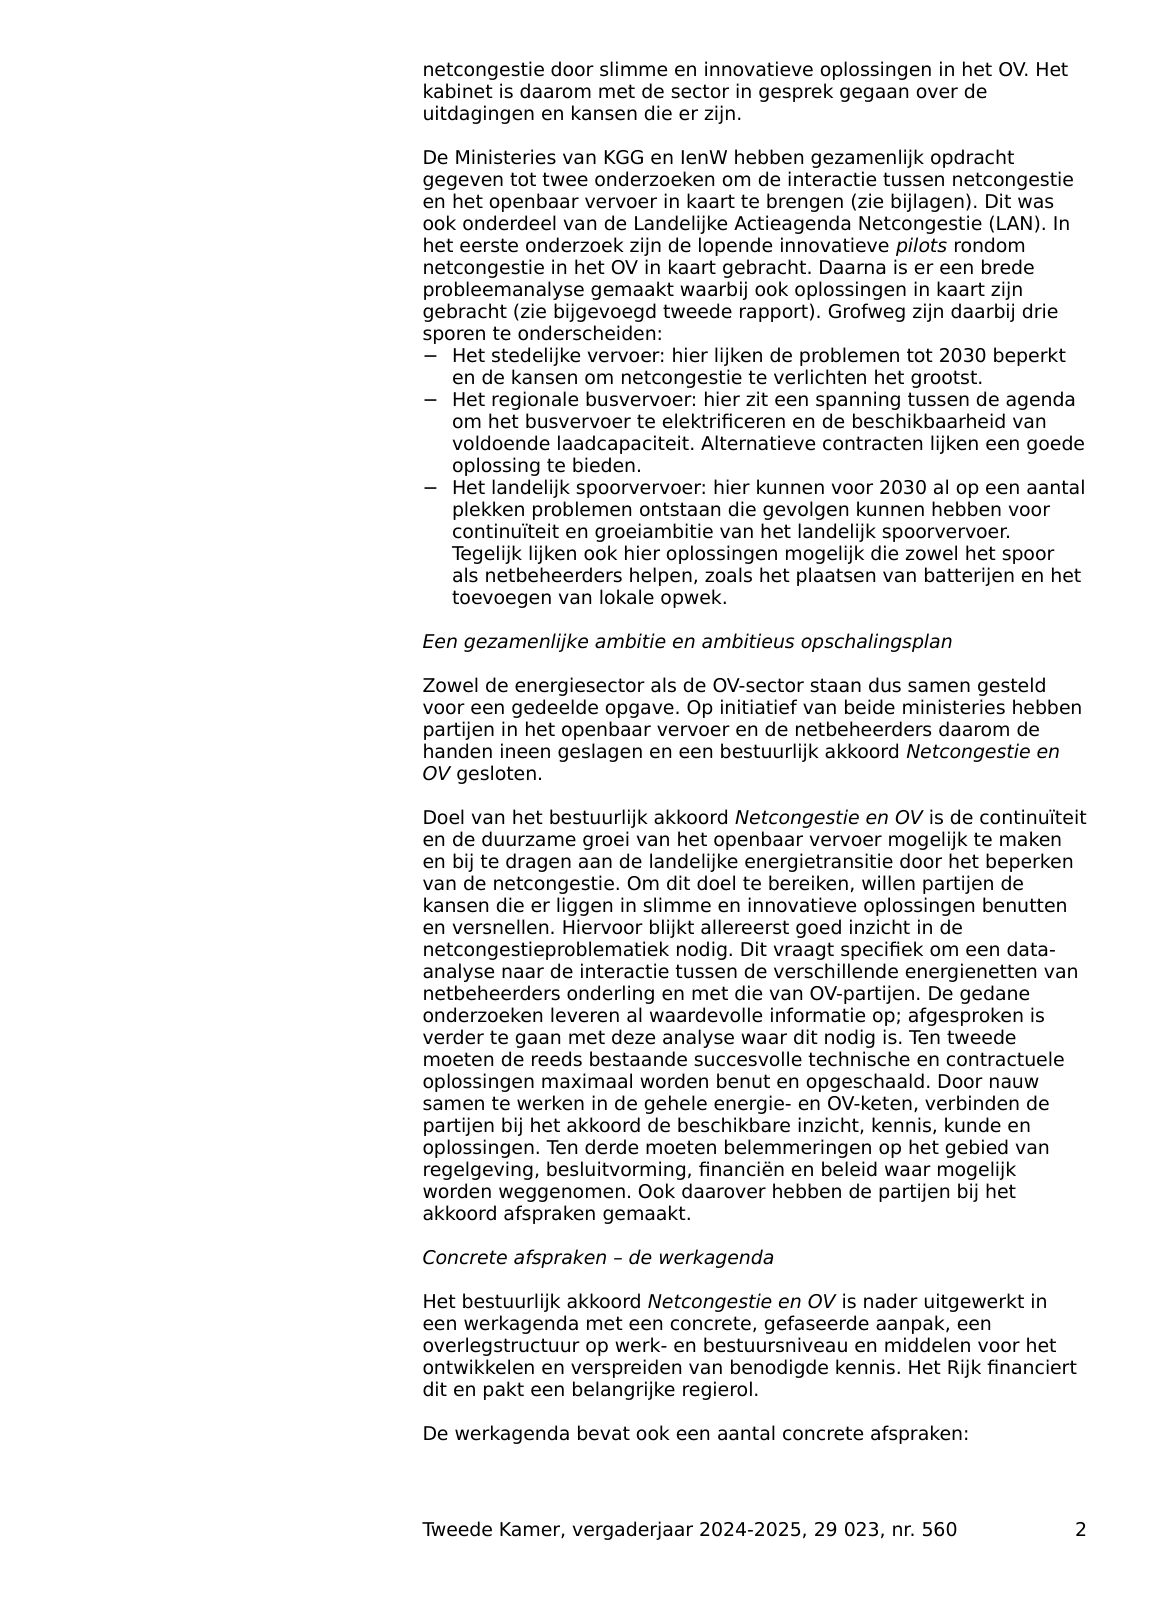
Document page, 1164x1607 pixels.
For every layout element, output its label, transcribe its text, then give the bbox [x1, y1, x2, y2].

text − Het regionale busvervoer: hier zit een spanning tussen de agenda om het busvervoer te elektrificeren en de beschikbaarheid van voldoende laadcapaciteit. Alternatieve contracten lijken een goede oplossing te bieden. [422, 389, 1087, 477]
text De werkagenda bevat ook een aantal concrete afspraken: [422, 1423, 1087, 1445]
text − Het landelijk spoorvervoer: hier kunnen voor 2030 al op een aantal plekken problemen ontstaan die gevolgen kunnen hebben voor continuïteit en groeiambitie van het landelijk spoorvervoer. Tegelijk lijken ook hier oplossingen mogelijk die zowel het spoor als netbeheerders helpen, zoals het plaatsen van batterijen en het toevoegen van lokale opwek. [422, 477, 1087, 609]
text netcongestie door slimme en innovatieve oplossingen in het OV. Het kabinet is daarom met de sector in gesprek gegaan over de uitdagingen en kansen die er zijn. [422, 59, 1087, 125]
subtitle Concrete afspraken – de werkagenda [422, 1247, 1087, 1269]
subtitle Een gezamenlijke ambitie en ambitieus opschalingsplan [422, 631, 1087, 653]
text Doel van het bestuurlijk akkoord Netcongestie en OV is de continuïteit en de duurzame groei van het openbaar vervoer mogelijk te maken en bij te dragen aan de landelijke energietransitie door het beperken van de netcongestie. Om dit doel te bereiken, willen partijen de kansen die er liggen in slimme en innovatieve oplossingen benutten en versnellen. Hiervoor blijkt allereerst goed inzicht in de netcongestieproblematiek nodig. Dit vraagt specifiek om een data-analyse naar de interactie tussen de verschillende energienetten van netbeheerders onderling en met die van OV-partijen. De gedane onderzoeken leveren al waardevolle informatie op; afgesproken is verder te gaan met deze analyse waar dit nodig is. Ten tweede moeten de reeds bestaande succesvolle technische en contractuele oplossingen maximaal worden benut en opgeschaald. Door nauw samen te werken in de gehele energie- en OV-keten, verbinden de partijen bij het akkoord de beschikbare inzicht, kennis, kunde en oplossingen. Ten derde moeten belemmeringen op het gebied van regelgeving, besluitvorming, financiën en beleid waar mogelijk worden weggenomen. Ook daarover hebben de partijen bij het akkoord afspraken gemaakt. [422, 807, 1087, 1225]
text − Het stedelijke vervoer: hier lijken de problemen tot 2030 beperkt en de kansen om netcongestie te verlichten het grootst. [422, 345, 1087, 389]
text De Ministeries van KGG en IenW hebben gezamenlijk opdracht gegeven tot twee onderzoeken om de interactie tussen netcongestie en het openbaar vervoer in kaart te brengen (zie bijlagen). Dit was ook onderdeel van de Landelijke Actieagenda Netcongestie (LAN). In het eerste onderzoek zijn de lopende innovatieve pilots rondom netcongestie in het OV in kaart gebracht. Daarna is er een brede probleemanalyse gemaakt waarbij ook oplossingen in kaart zijn gebracht (zie bijgevoegd tweede rapport). Grofweg zijn daarbij drie sporen te onderscheiden: [422, 147, 1087, 345]
text Het bestuurlijk akkoord Netcongestie en OV is nader uitgewerkt in een werkagenda met een concrete, gefaseerde aanpak, een overlegstructuur op werk- en bestuursniveau en middelen voor het ontwikkelen en verspreiden van benodigde kennis. Het Rijk financiert dit en pakt een belangrijke regierol. [422, 1291, 1087, 1401]
text Zowel de energiesector als de OV-sector staan dus samen gesteld voor een gedeelde opgave. Op initiatief van beide ministeries hebben partijen in het openbaar vervoer en de netbeheerders daarom de handen ineen geslagen en een bestuurlijk akkoord Netcongestie en OV gesloten. [422, 675, 1087, 785]
